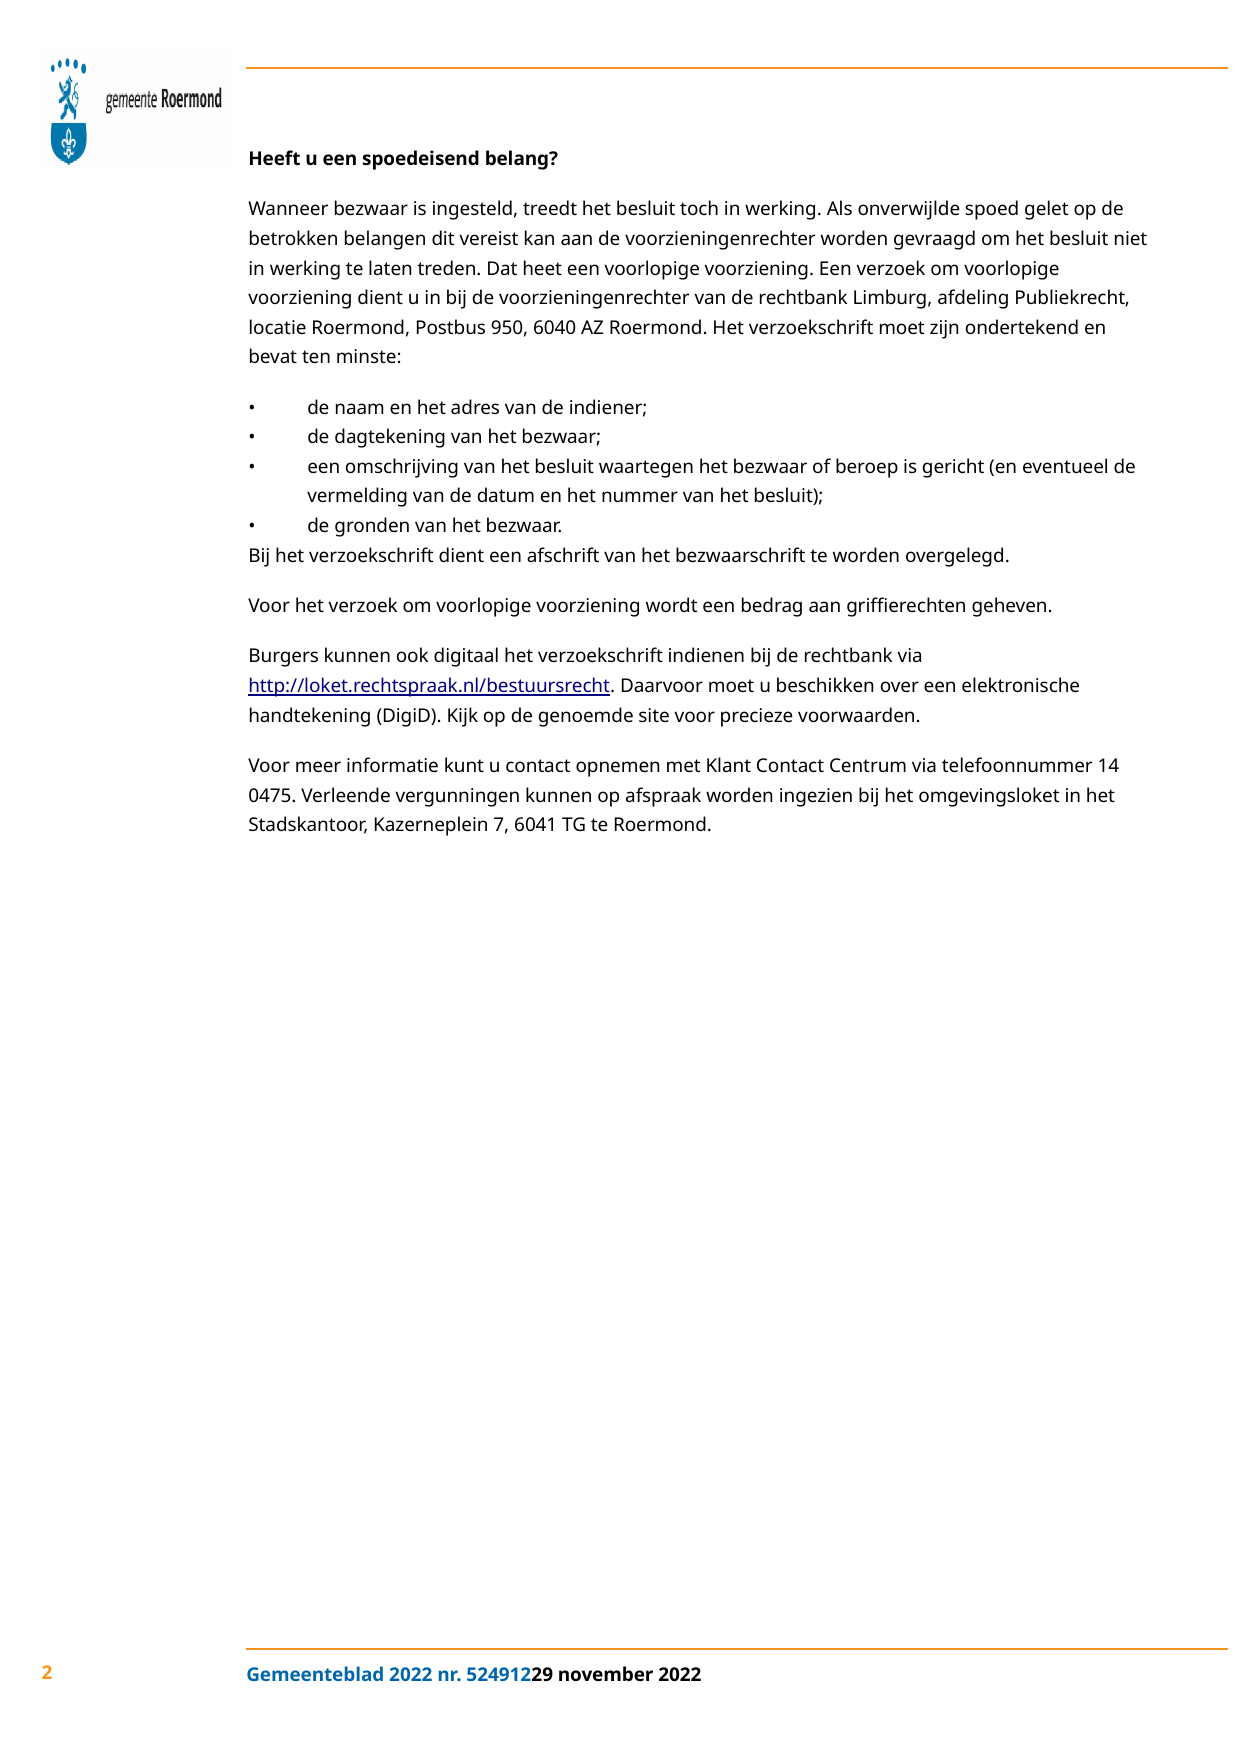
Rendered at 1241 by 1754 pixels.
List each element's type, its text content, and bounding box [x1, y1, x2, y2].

list een omschrijving van het besluit waartegen het bezwaar of beroep is gericht (en eventueel de vermelding van de datum en het nummer van het besluit); [248, 453, 1152, 508]
text Voor meer informatie kunt u contact opnemen met Klant Contact Centrum via telefoonnummer 14 0475. Verleende vergunningen kunnen op afspraak worden ingezien bij het omgevingsloket in het Stadskantoor, Kazerneplein 7, 6041 TG te Roermond. [248, 752, 1152, 837]
text Heeft u een spoedeisend belang? [248, 145, 1152, 171]
picture [41, 47, 231, 172]
list de naam en het adres van de indiener; [248, 394, 1152, 420]
list de dagtekening van het bezwaar; [248, 423, 1152, 449]
text Wanneer bezwaar is ingesteld, treedt het besluit toch in werking. Als onverwijlde spoed gelet op de betrokken belangen dit vereist kan aan de voorzieningenrechter worden gevraagd om het besluit niet in werking te laten treden. Dat heet een voorlopige voorziening. Een verzoek om voorlopige voorziening dient u in bij de voorzieningenrechter van de rechtbank Limburg, afdeling Publiekrecht, locatie Roermond, Postbus 950, 6040 AZ Roermond. Het verzoekschrift moet zijn ondertekend en bevat ten minste: [248, 196, 1152, 369]
text Voor het verzoek om voorlopige voorziening wordt een bedrag aan griffierechten geheven. [248, 592, 1152, 618]
text Burgers kunnen ook digitaal het verzoekschrift indienen bij de rechtbank via http://loket.rechtspraak.nl/bestuursrecht. Daarvoor moet u beschikken over een elektronische handtekening (DigiD). Kijk op de genoemde site voor precieze voorwaarden. [248, 643, 1152, 728]
list de gronden van het bezwaar. [248, 512, 1152, 538]
text Bij het verzoekschrift dient een afschrift van het bezwaarschrift te worden overgelegd. [248, 542, 1152, 568]
